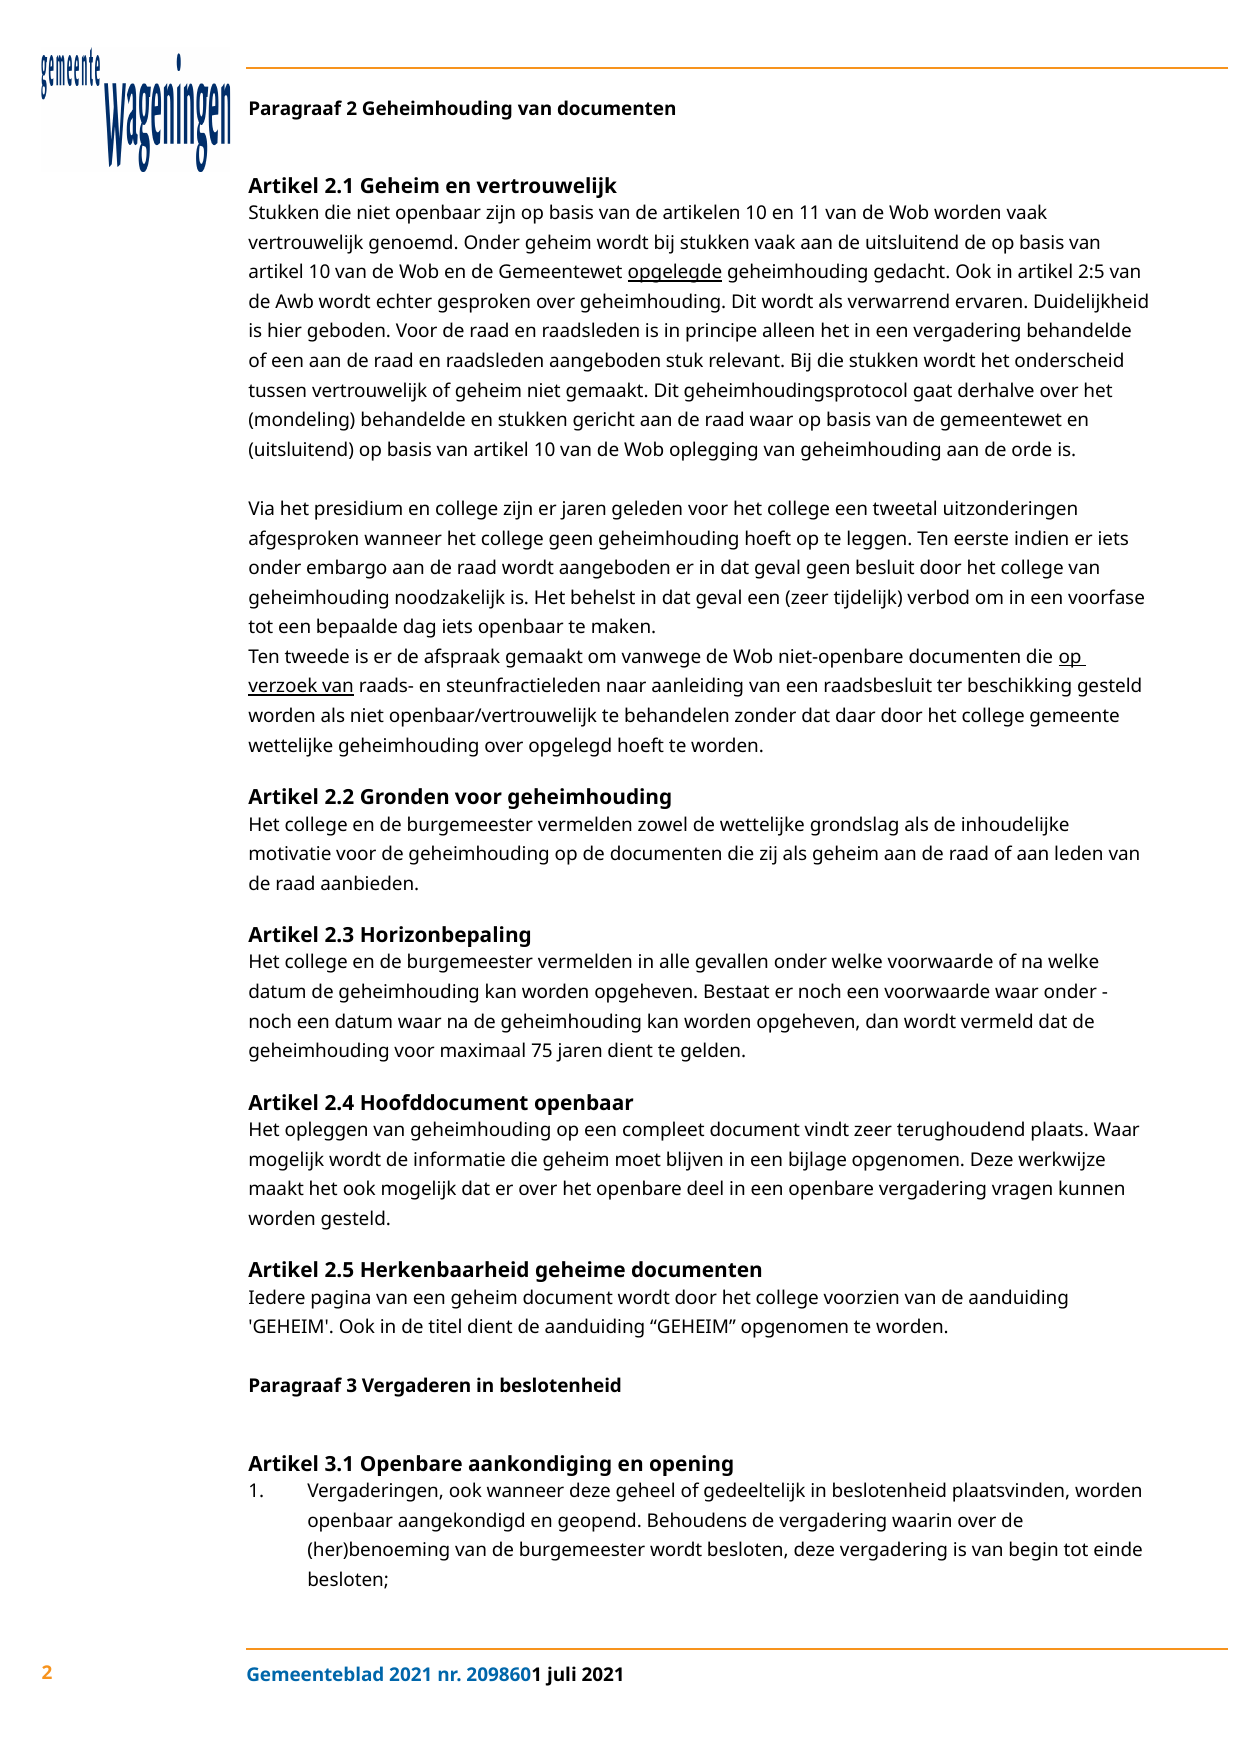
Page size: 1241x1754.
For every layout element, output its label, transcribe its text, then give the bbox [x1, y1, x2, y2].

text Via het presidium en college zijn er jaren geleden voor het college een tweetal uitzonderingen afgesproken wanneer het college geen geheimhouding hoeft op te leggen. Ten eerste indien er iets onder embargo aan de raad wordt aangeboden er in dat geval geen besluit door het college van geheimhouding noodzakelijk is. Het behelst in dat geval een (zeer tijdelijk) verbod om in een voorfase tot een bepaalde dag iets openbaar te maken. [248, 495, 1152, 639]
text Artikel 2.1 Geheim en vertrouwelijk [248, 171, 1152, 199]
text Het college en de burgemeester vermelden in alle gevallen onder welke voorwaarde of na welke datum de geheimhouding kan worden opgeheven. Bestaat er noch een voorwaarde waar onder - noch een datum waar na de geheimhouding kan worden opgeheven, dan wordt vermeld dat de geheimhouding voor maximaal 75 jaren dient te gelden. [248, 949, 1152, 1063]
text Iedere pagina van een geheim document wordt door het college voorzien van de aanduiding 'GEHEIM'. Ook in de titel dient de aanduiding “GEHEIM” opgenomen te worden. [248, 1284, 1152, 1339]
text Artikel 2.4 Hoofddocument openbaar [248, 1088, 1152, 1116]
text Paragraaf 2 Geheimhouding van documenten [248, 95, 1152, 121]
text Het opleggen van geheimhouding op een compleet document vindt zeer terughoudend plaats. Waar mogelijk wordt de informatie die geheim moet blijven in een bijlage opgenomen. Deze werkwijze maakt het ook mogelijk dat er over het openbare deel in een openbare vergadering vragen kunnen worden gesteld. [248, 1116, 1152, 1231]
text Stukken die niet openbaar zijn op basis van de artikelen 10 en 11 van de Wob worden vaak vertrouwelijk genoemd. Onder geheim wordt bij stukken vaak aan de uitsluitend de op basis van artikel 10 van de Wob en de Gemeentewet opgelegde geheimhouding gedacht. Ook in artikel 2:5 van de Awb wordt echter gesproken over geheimhouding. Dit wordt als verwarrend ervaren. Duidelijkheid is hier geboden. Voor de raad en raadsleden is in principe alleen het in een vergadering behandelde of een aan de raad en raadsleden aangeboden stuk relevant. Bij die stukken wordt het onderscheid tussen vertrouwelijk of geheim niet gemaakt. Dit geheimhoudingsprotocol gaat derhalve over het (mondeling) behandelde en stukken gericht aan de raad waar op basis van de gemeentewet en (uitsluitend) op basis van artikel 10 van de Wob oplegging van geheimhouding aan de orde is. [248, 199, 1152, 462]
picture [41, 47, 231, 172]
text Ten tweede is er de afspraak gemaakt om vanwege de Wob niet-openbare documenten die op verzoek van raads- en steunfractieleden naar aanleiding van een raadsbesluit ter beschikking gesteld worden als niet openbaar/vertrouwelijk te behandelen zonder dat daar door het college gemeente wettelijke geheimhouding over opgelegd hoeft te worden. [248, 643, 1152, 758]
text Paragraaf 3 Vergaderen in beslotenheid [248, 1373, 1152, 1398]
text Artikel 2.2 Gronden voor geheimhouding [248, 782, 1152, 811]
text Artikel 2.3 Horizonbepaling [248, 920, 1152, 949]
text Het college en de burgemeester vermelden zowel de wettelijke grondslag als de inhoudelijke motivatie voor de geheimhouding op de documenten die zij als geheim aan de raad of aan leden van de raad aanbieden. [248, 811, 1152, 896]
text Artikel 2.5 Herkenbaarheid geheime documenten [248, 1256, 1152, 1284]
text Artikel 3.1 Openbare aankondiging en opening [248, 1449, 1152, 1477]
list Vergaderingen, ook wanneer deze geheel of gedeeltelijk in beslotenheid plaatsvinden, worden openbaar aangekondigd en geopend. Behoudens de vergadering waarin over de (her)benoeming van de burgemeester wordt besloten, deze vergadering is van begin tot einde besloten; [248, 1477, 1152, 1592]
